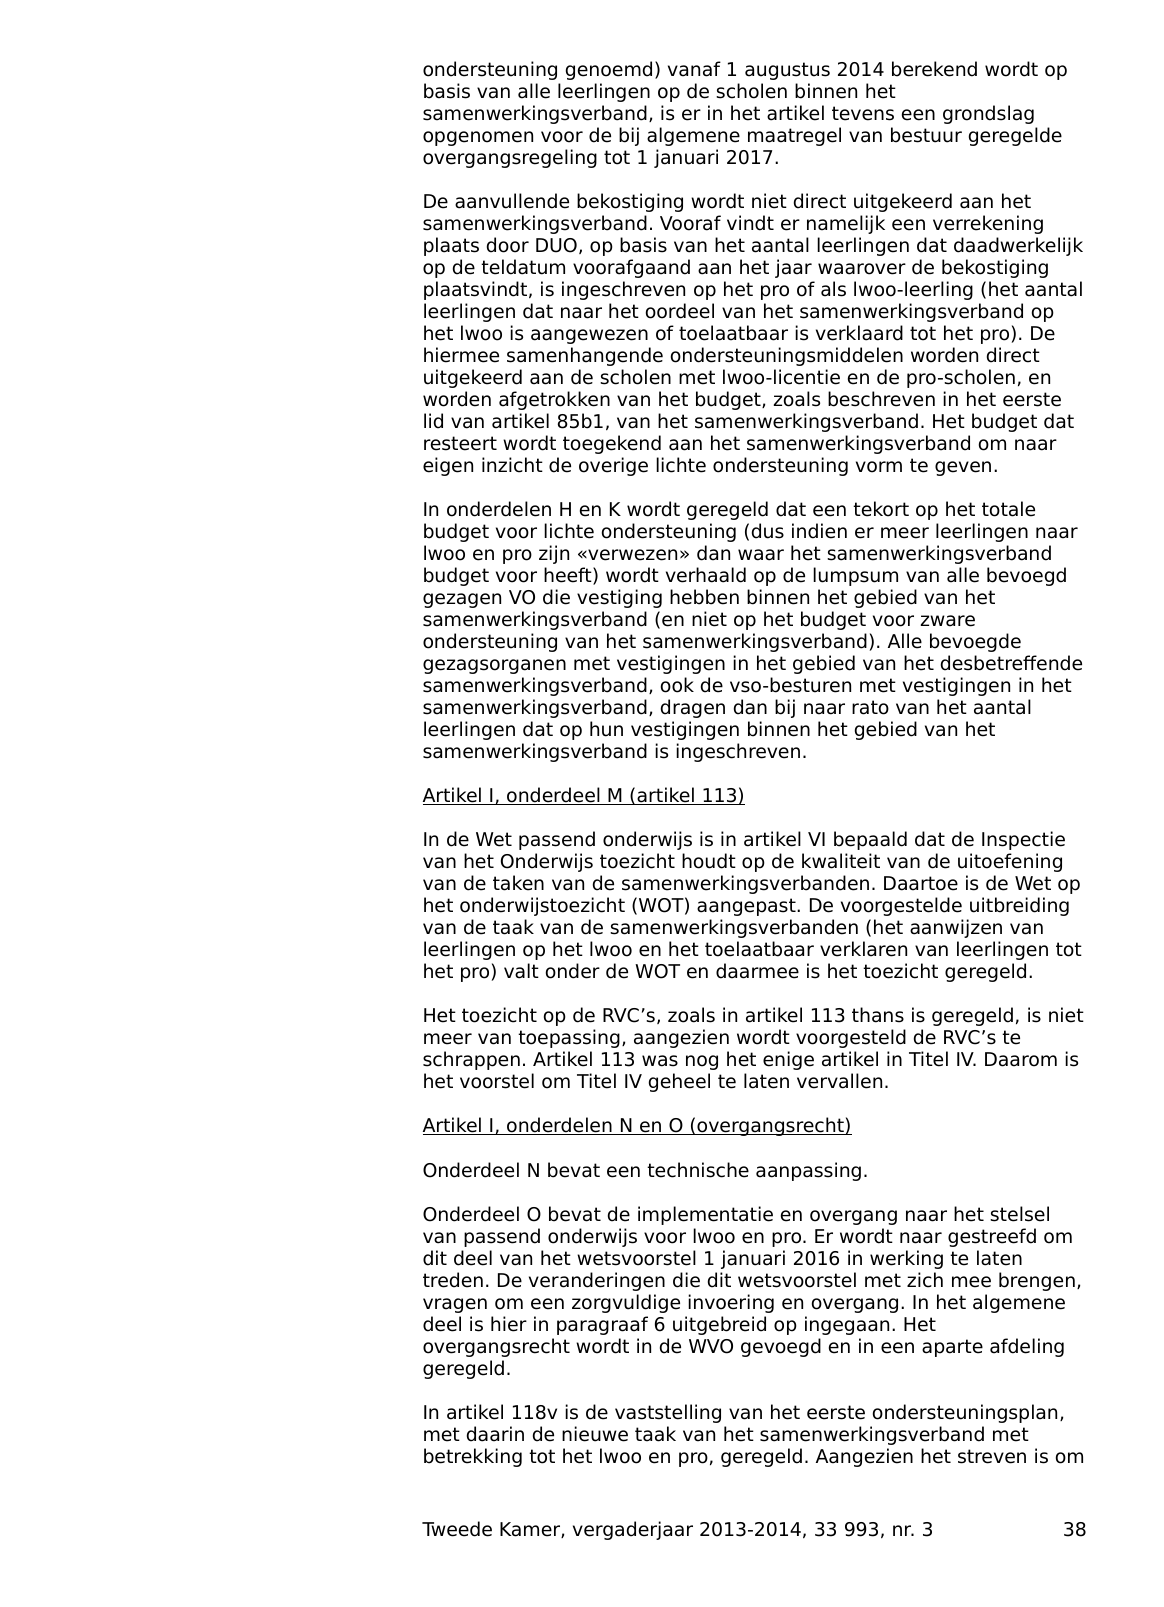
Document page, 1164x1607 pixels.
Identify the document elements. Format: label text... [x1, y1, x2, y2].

subtitle Artikel I, onderdelen N en O (overgangsrecht) [422, 1115, 1087, 1137]
subtitle Artikel I, onderdeel M (artikel 113) [422, 785, 1087, 807]
text Onderdeel N bevat een technische aanpassing. [422, 1159, 1087, 1181]
text Het toezicht op de RVC’s, zoals in artikel 113 thans is geregeld, is niet meer van toepassing, aangezien wordt voorgesteld de RVC’s te schrappen. Artikel 113 was nog het enige artikel in Titel IV. Daarom is het voorstel om Titel IV geheel te laten vervallen. [422, 1005, 1087, 1093]
text In de Wet passend onderwijs is in artikel VI bepaald dat de Inspectie van het Onderwijs toezicht houdt op de kwaliteit van de uitoefening van de taken van de samenwerkingsverbanden. Daartoe is de Wet op het onderwijstoezicht (WOT) aangepast. De voorgestelde uitbreiding van de taak van de samenwerkingsverbanden (het aanwijzen van leerlingen op het lwoo en het toelaatbaar verklaren van leerlingen tot het pro) valt onder de WOT en daarmee is het toezicht geregeld. [422, 829, 1087, 983]
text De aanvullende bekostiging wordt niet direct uitgekeerd aan het samenwerkingsverband. Vooraf vindt er namelijk een verrekening plaats door DUO, op basis van het aantal leerlingen dat daadwerkelijk op de teldatum voorafgaand aan het jaar waarover de bekostiging plaatsvindt, is ingeschreven op het pro of als lwoo-leerling (het aantal leerlingen dat naar het oordeel van het samenwerkingsverband op het lwoo is aangewezen of toelaatbaar is verklaard tot het pro). De hiermee samenhangende ondersteuningsmiddelen worden direct uitgekeerd aan de scholen met lwoo-licentie en de pro-scholen, en worden afgetrokken van het budget, zoals beschreven in het eerste lid van artikel 85b1, van het samenwerkingsverband. Het budget dat resteert wordt toegekend aan het samenwerkingsverband om naar eigen inzicht de overige lichte ondersteuning vorm te geven. [422, 191, 1087, 477]
text In onderdelen H en K wordt geregeld dat een tekort op het totale budget voor lichte ondersteuning (dus indien er meer leerlingen naar lwoo en pro zijn «verwezen» dan waar het samenwerkingsverband budget voor heeft) wordt verhaald op de lumpsum van alle bevoegd gezagen VO die vestiging hebben binnen het gebied van het samenwerkingsverband (en niet op het budget voor zware ondersteuning van het samenwerkingsverband). Alle bevoegde gezagsorganen met vestigingen in het gebied van het desbetreffende samenwerkingsverband, ook de vso-besturen met vestigingen in het samenwerkingsverband, dragen dan bij naar rato van het aantal leerlingen dat op hun vestigingen binnen het gebied van het samenwerkingsverband is ingeschreven. [422, 499, 1087, 763]
text Onderdeel O bevat de implementatie en overgang naar het stelsel van passend onderwijs voor lwoo en pro. Er wordt naar gestreefd om dit deel van het wetsvoorstel 1 januari 2016 in werking te laten treden. De veranderingen die dit wetsvoorstel met zich mee brengen, vragen om een zorgvuldige invoering en overgang. In het algemene deel is hier in paragraaf 6 uitgebreid op ingegaan. Het overgangsrecht wordt in de WVO gevoegd en in een aparte afdeling geregeld. [422, 1204, 1087, 1379]
text In artikel 118v is de vaststelling van het eerste ondersteuningsplan, met daarin de nieuwe taak van het samenwerkingsverband met betrekking tot het lwoo en pro, geregeld. Aangezien het streven is om [422, 1402, 1087, 1468]
text ondersteuning genoemd) vanaf 1 augustus 2014 berekend wordt op basis van alle leerlingen op de scholen binnen het samenwerkingsverband, is er in het artikel tevens een grondslag opgenomen voor de bij algemene maatregel van bestuur geregelde overgangsregeling tot 1 januari 2017. [422, 59, 1087, 169]
